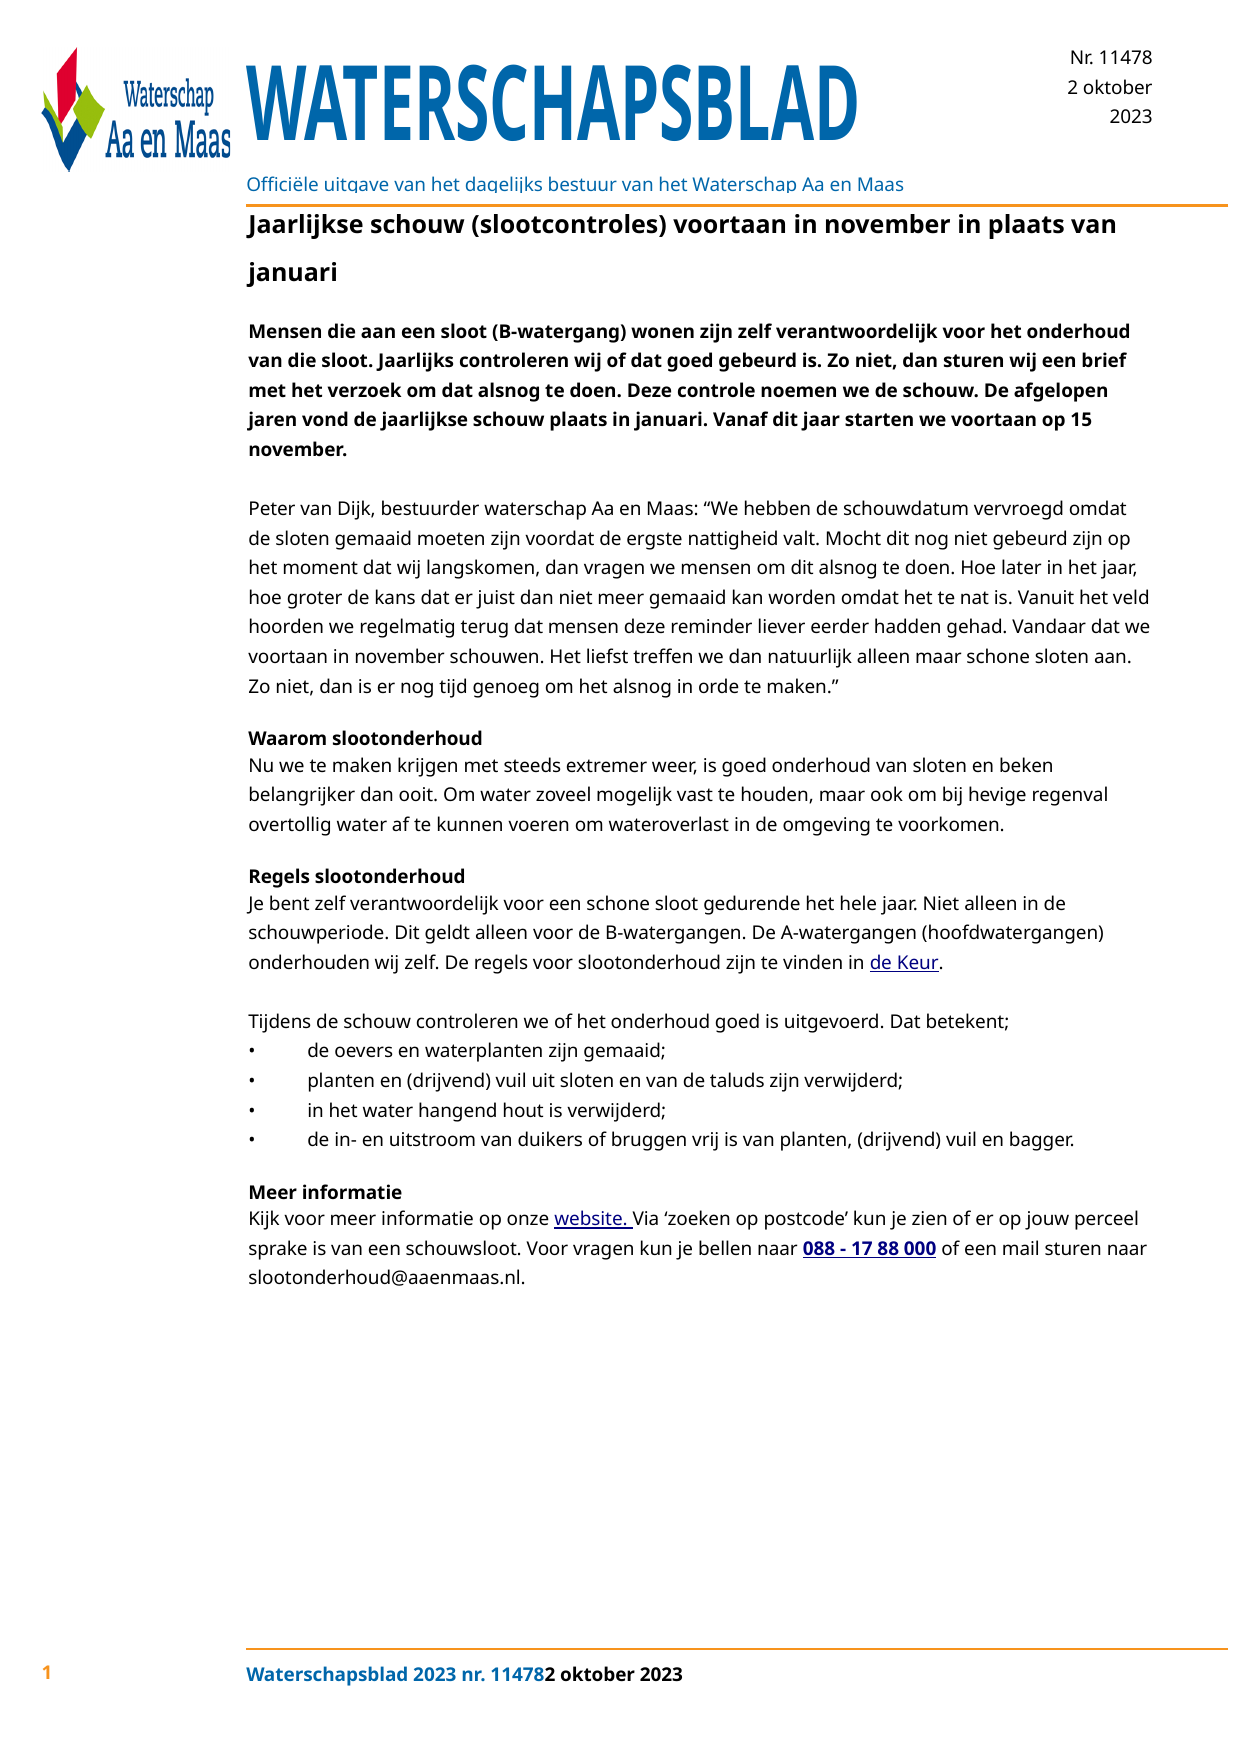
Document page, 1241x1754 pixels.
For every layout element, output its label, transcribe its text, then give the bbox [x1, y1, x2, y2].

text Regels slootonderhoud [248, 861, 1152, 890]
text Meer informatie [248, 1177, 1152, 1205]
list planten en (drijvend) vuil uit sloten en van de taluds zijn verwijderd; [248, 1067, 1152, 1093]
text Peter van Dijk, bestuurder waterschap Aa en Maas: “We hebben de schouwdatum vervroegd omdat de sloten gemaaid moeten zijn voordat de ergste nattigheid valt. Mocht dit nog niet gebeurd zijn op het moment dat wij langskomen, dan vragen we mensen om dit alsnog te doen. Hoe later in het jaar, hoe groter de kans dat er juist dan niet meer gemaaid kan worden omdat het te nat is. Vanuit het veld hoorden we regelmatig terug dat mensen deze reminder liever eerder hadden gehad. Vandaar dat we voortaan in november schouwen. Het liefst treffen we dan natuurlijk alleen maar schone sloten aan. Zo niet, dan is er nog tijd genoeg om het alsnog in orde te maken.” [248, 495, 1152, 699]
text Je bent zelf verantwoordelijk voor een schone sloot gedurende het hele jaar. Niet alleen in de schouwperiode. Dit geldt alleen voor de B-watergangen. De A-watergangen (hoofdwatergangen) onderhouden wij zelf. De regels voor slootonderhoud zijn te vinden in de Keur. [248, 890, 1152, 975]
list de oevers en waterplanten zijn gemaaid; [248, 1038, 1152, 1063]
list in het water hangend hout is verwijderd; [248, 1097, 1152, 1123]
text Jaarlijkse schouw (slootcontroles) voortaan in november in plaats van januari [248, 207, 1152, 288]
text Waarom slootonderhoud [248, 723, 1152, 752]
picture [41, 47, 231, 172]
text Tijdens de schouw controleren we of het onderhoud goed is uitgevoerd. Dat betekent; [248, 1008, 1152, 1034]
text Nu we te maken krijgen met steeds extremer weer, is goed onderhoud van sloten en beken belangrijker dan ooit. Om water zoveel mogelijk vast te houden, maar ook om bij hevige regenval overtollig water af te kunnen voeren om wateroverlast in de omgeving te voorkomen. [248, 752, 1152, 837]
text Mensen die aan een sloot (B-watergang) wonen zijn zelf verantwoordelijk voor het onderhoud van die sloot. Jaarlijks controleren wij of dat goed gebeurd is. Zo niet, dan sturen wij een brief met het verzoek om dat alsnog te doen. Deze controle noemen we de schouw. De afgelopen jaren vond de jaarlijkse schouw plaats in januari. Vanaf dit jaar starten we voortaan op 15 november. [248, 318, 1152, 462]
text Kijk voor meer informatie op onze website. Via ‘zoeken op postcode’ kun je zien of er op jouw perceel sprake is van een schouwsloot. Voor vragen kun je bellen naar 088 - 17 88 000 of een mail sturen naar slootonderhoud@aaenmaas.nl. [248, 1205, 1152, 1290]
list de in- en uitstroom van duikers of bruggen vrij is van planten, (drijvend) vuil en bagger. [248, 1126, 1152, 1152]
